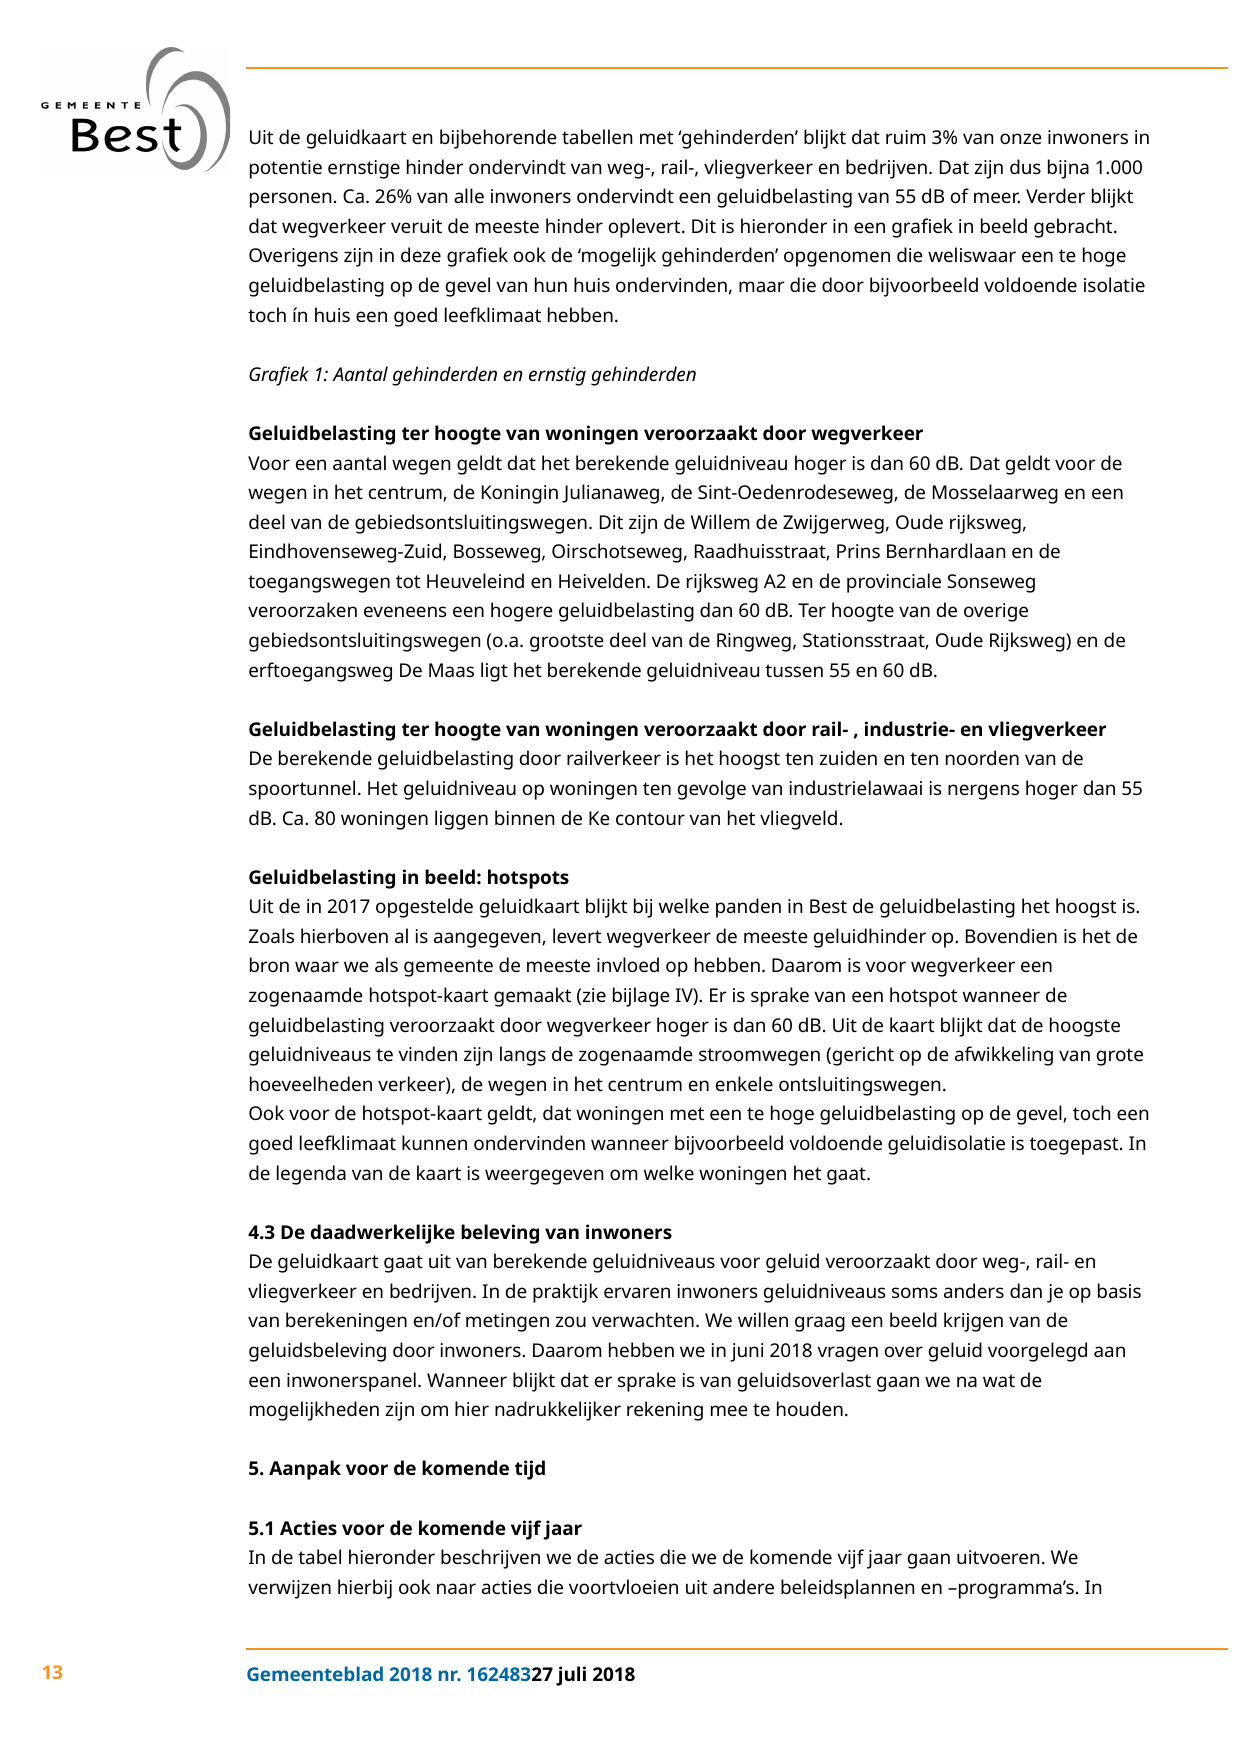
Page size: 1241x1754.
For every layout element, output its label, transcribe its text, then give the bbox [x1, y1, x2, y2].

picture [41, 47, 231, 172]
text Geluidbelasting in beeld: hotspots [248, 864, 1152, 890]
text 4.3 De daadwerkelijke beleving van inwoners [248, 1219, 1152, 1245]
text 5.1 Acties voor de komende vijf jaar [248, 1515, 1152, 1541]
text Ook voor de hotspot-kaart geldt, dat woningen met een te hoge geluidbelasting op de gevel, toch een goed leefklimaat kunnen ondervinden wanneer bijvoorbeeld voldoende geluidisolatie is toegepast. In de legenda van de kaart is weergegeven om welke woningen het gaat. [248, 1101, 1152, 1186]
text In de tabel hieronder beschrijven we de acties die we de komende vijf jaar gaan uitvoeren. We verwijzen hierbij ook naar acties die voortvloeien uit andere beleidsplannen en –programma’s. In [248, 1544, 1152, 1600]
text Uit de in 2017 opgestelde geluidkaart blijkt bij welke panden in Best de geluidbelasting het hoogst is. Zoals hierboven al is aangegeven, levert wegverkeer de meeste geluidhinder op. Bovendien is het de bron waar we als gemeente de meeste invloed op hebben. Daarom is voor wegverkeer een zogenaamde hotspot-kaart gemaakt (zie bijlage IV). Er is sprake van een hotspot wanneer de geluidbelasting veroorzaakt door wegverkeer hoger is dan 60 dB. Uit de kaart blijkt dat de hoogste geluidniveaus te vinden zijn langs de zogenaamde stroomwegen (gericht op de afwikkeling van grote hoeveelheden verkeer), de wegen in het centrum en enkele ontsluitingswegen. [248, 893, 1152, 1097]
text Voor een aantal wegen geldt dat het berekende geluidniveau hoger is dan 60 dB. Dat geldt voor de wegen in het centrum, de Koningin Julianaweg, de Sint-Oedenrodeseweg, de Mosselaarweg en een deel van de gebiedsontsluitingswegen. Dit zijn de Willem de Zwijgerweg, Oude rijksweg, Eindhovenseweg-Zuid, Bosseweg, Oirschotseweg, Raadhuisstraat, Prins Bernhardlaan en de toegangswegen tot Heuveleind en Heivelden. De rijksweg A2 en de provinciale Sonseweg veroorzaken eveneens een hogere geluidbelasting dan 60 dB. Ter hoogte van de overige gebiedsontsluitingswegen (o.a. grootste deel van de Ringweg, Stationsstraat, Oude Rijksweg) en de erftoegangsweg De Maas ligt het berekende geluidniveau tussen 55 en 60 dB. [248, 450, 1152, 683]
text De berekende geluidbelasting door railverkeer is het hoogst ten zuiden en ten noorden van de spoortunnel. Het geluidniveau op woningen ten gevolge van industrielawaai is nergens hoger dan 55 dB. Ca. 80 woningen liggen binnen de Ke contour van het vliegveld. [248, 746, 1152, 831]
text De geluidkaart gaat uit van berekende geluidniveaus voor geluid veroorzaakt door weg-, rail- en vliegverkeer en bedrijven. In de praktijk ervaren inwoners geluidniveaus soms anders dan je op basis van berekeningen en/of metingen zou verwachten. We willen graag een beeld krijgen van de geluidsbeleving door inwoners. Daarom hebben we in juni 2018 vragen over geluid voorgelegd aan een inwonerspanel. Wanneer blijkt dat er sprake is van geluidsoverlast gaan we na wat de mogelijkheden zijn om hier nadrukkelijker rekening mee te houden. [248, 1248, 1152, 1422]
text Geluidbelasting ter hoogte van woningen veroorzaakt door rail- , industrie- en vliegverkeer [248, 716, 1152, 742]
text Grafiek 1: Aantal gehinderden en ernstig gehinderden [248, 361, 1152, 387]
text Geluidbelasting ter hoogte van woningen veroorzaakt door wegverkeer [248, 420, 1152, 446]
text Uit de geluidkaart en bijbehorende tabellen met ‘gehinderden’ blijkt dat ruim 3% van onze inwoners in potentie ernstige hinder ondervindt van weg-, rail-, vliegverkeer en bedrijven. Dat zijn dus bijna 1.000 personen. Ca. 26% van alle inwoners ondervindt een geluidbelasting van 55 dB of meer. Verder blijkt dat wegverkeer veruit de meeste hinder oplevert. Dit is hieronder in een grafiek in beeld gebracht. Overigens zijn in deze grafiek ook de ‘mogelijk gehinderden’ opgenomen die weliswaar een te hoge geluidbelasting op de gevel van hun huis ondervinden, maar die door bijvoorbeeld voldoende isolatie toch ín huis een goed leefklimaat hebben. [248, 124, 1152, 328]
text 5. Aanpak voor de komende tijd [248, 1456, 1152, 1481]
